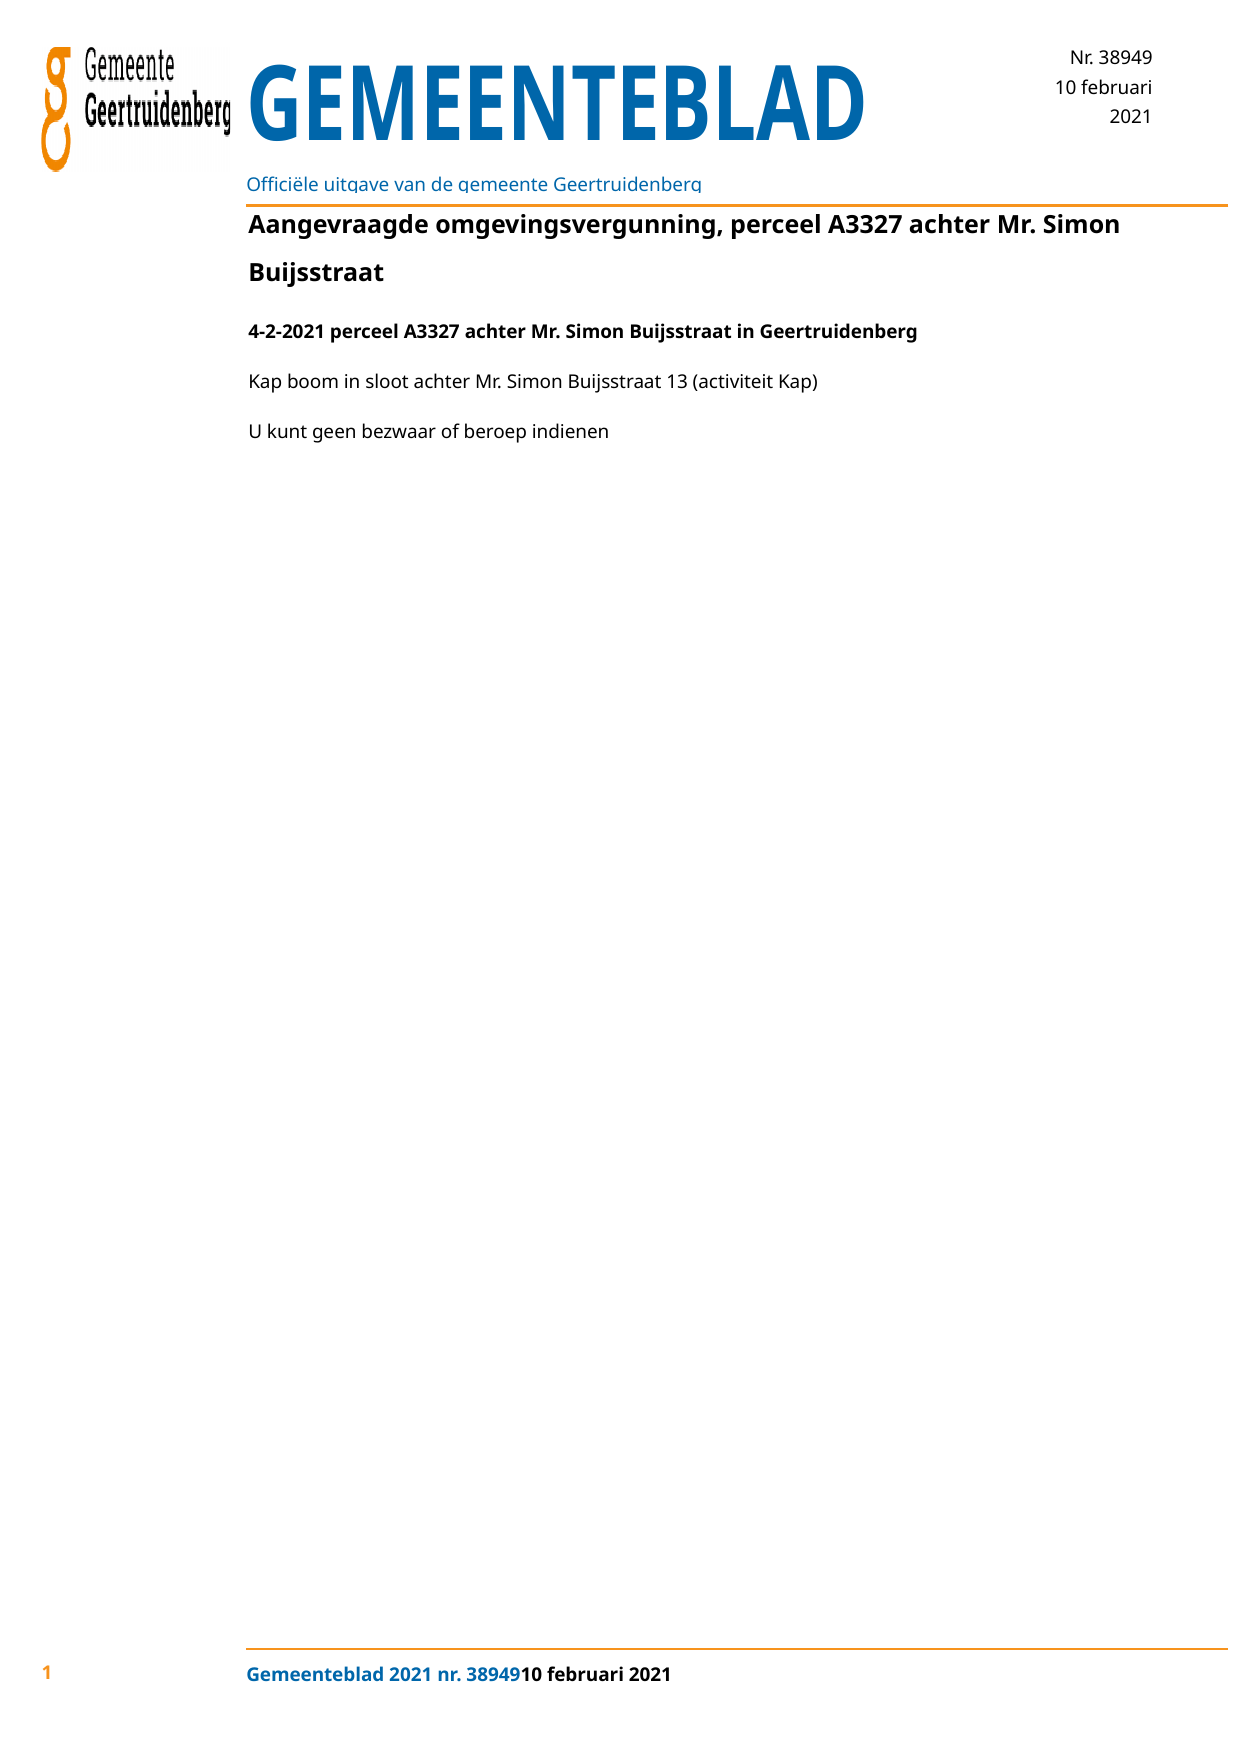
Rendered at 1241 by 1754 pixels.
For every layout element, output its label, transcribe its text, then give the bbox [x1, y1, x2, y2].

picture [41, 47, 231, 172]
text Aangevraagde omgevingsvergunning, perceel A3327 achter Mr. Simon Buijsstraat [248, 207, 1152, 288]
text 4-2-2021 perceel A3327 achter Mr. Simon Buijsstraat in Geertruidenberg [248, 318, 1152, 344]
text Kap boom in sloot achter Mr. Simon Buijsstraat 13 (activiteit Kap) [248, 368, 1152, 394]
text U kunt geen bezwaar of beroep indienen [248, 419, 1152, 444]
